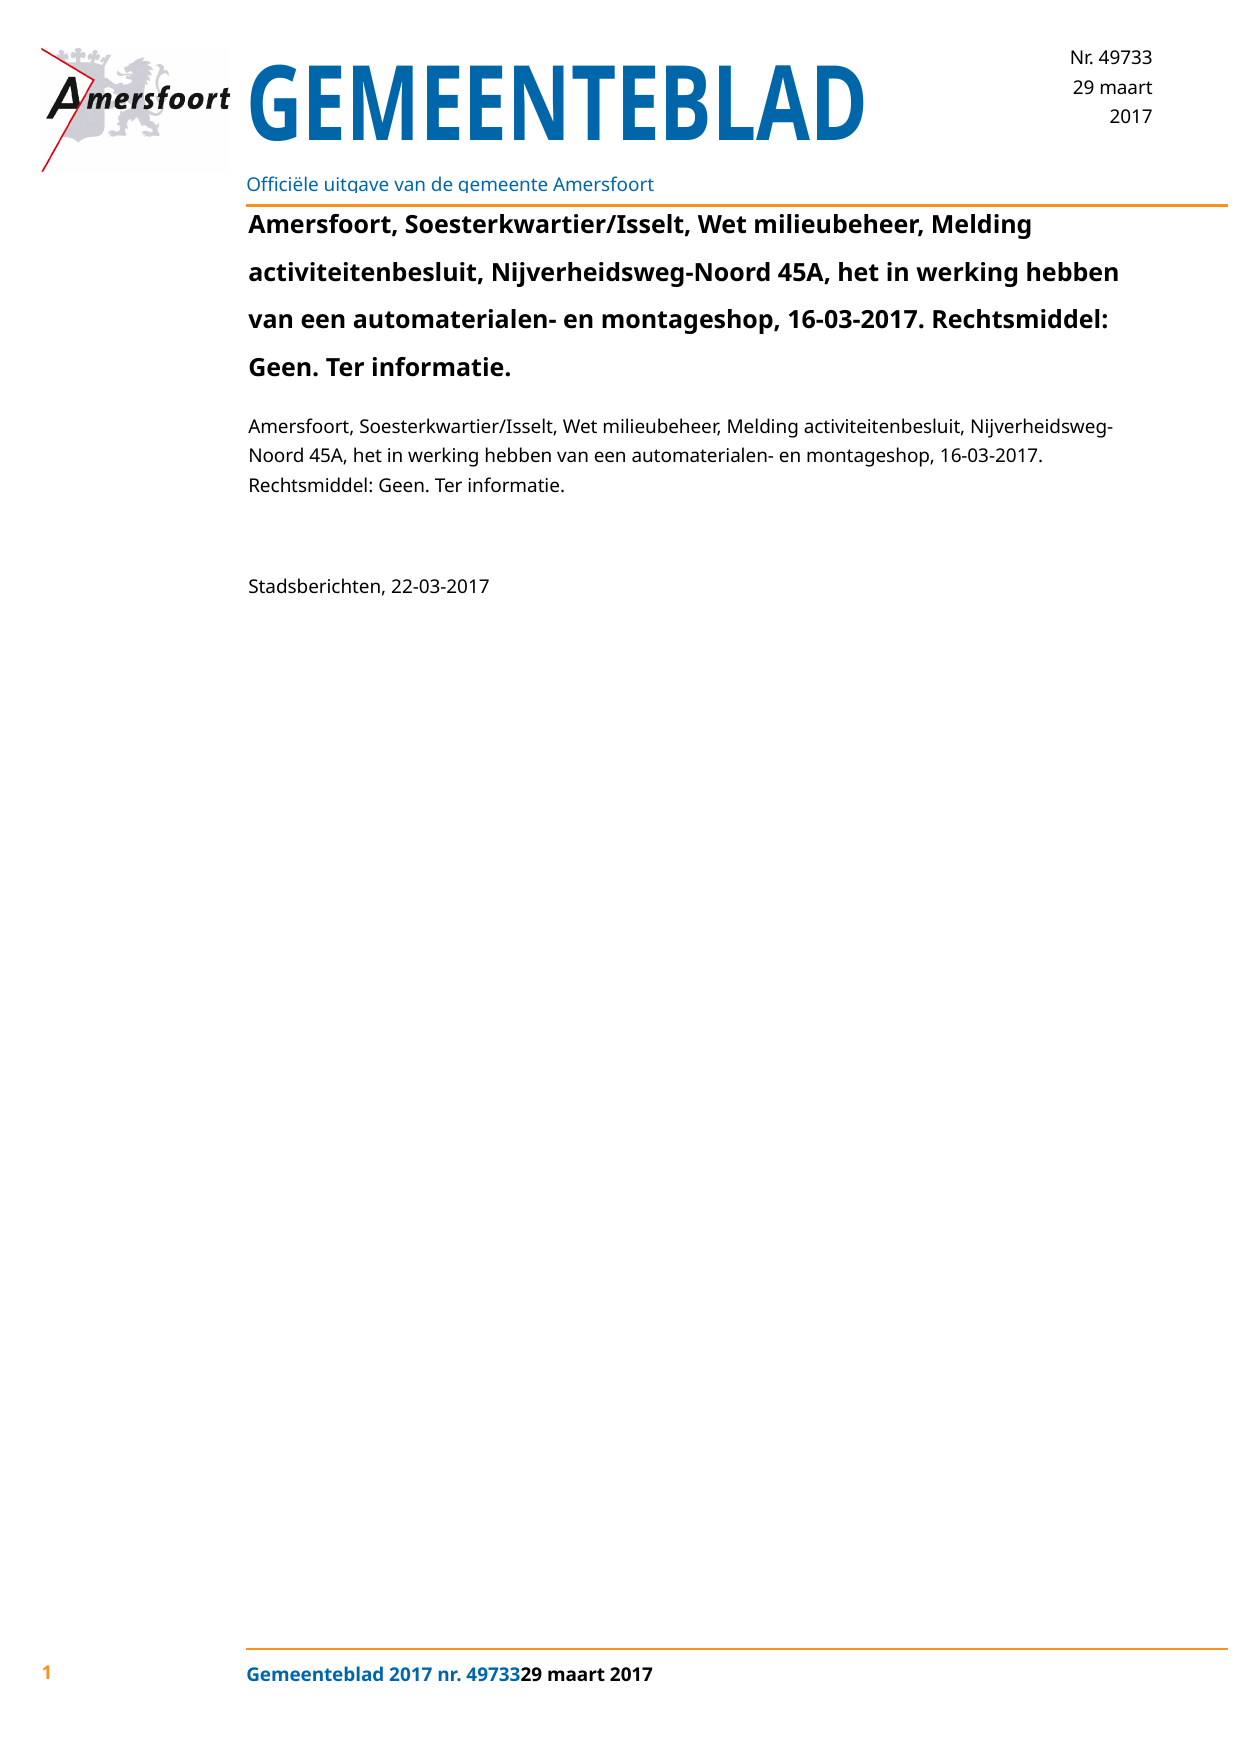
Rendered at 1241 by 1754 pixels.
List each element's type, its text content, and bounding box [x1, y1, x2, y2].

text Amersfoort, Soesterkwartier/Isselt, Wet milieubeheer, Melding activiteitenbesluit, Nijverheidsweg-Noord 45A, het in werking hebben van een automaterialen- en montageshop, 16-03-2017. Rechtsmiddel: Geen. Ter informatie. [248, 413, 1152, 498]
picture [41, 47, 231, 172]
text Stadsberichten, 22-03-2017 [248, 573, 1152, 599]
text Amersfoort, Soesterkwartier/Isselt, Wet milieubeheer, Melding activiteitenbesluit, Nijverheidsweg-Noord 45A, het in werking hebben van een automaterialen- en montageshop, 16-03-2017. Rechtsmiddel: Geen. Ter informatie. [248, 207, 1152, 384]
